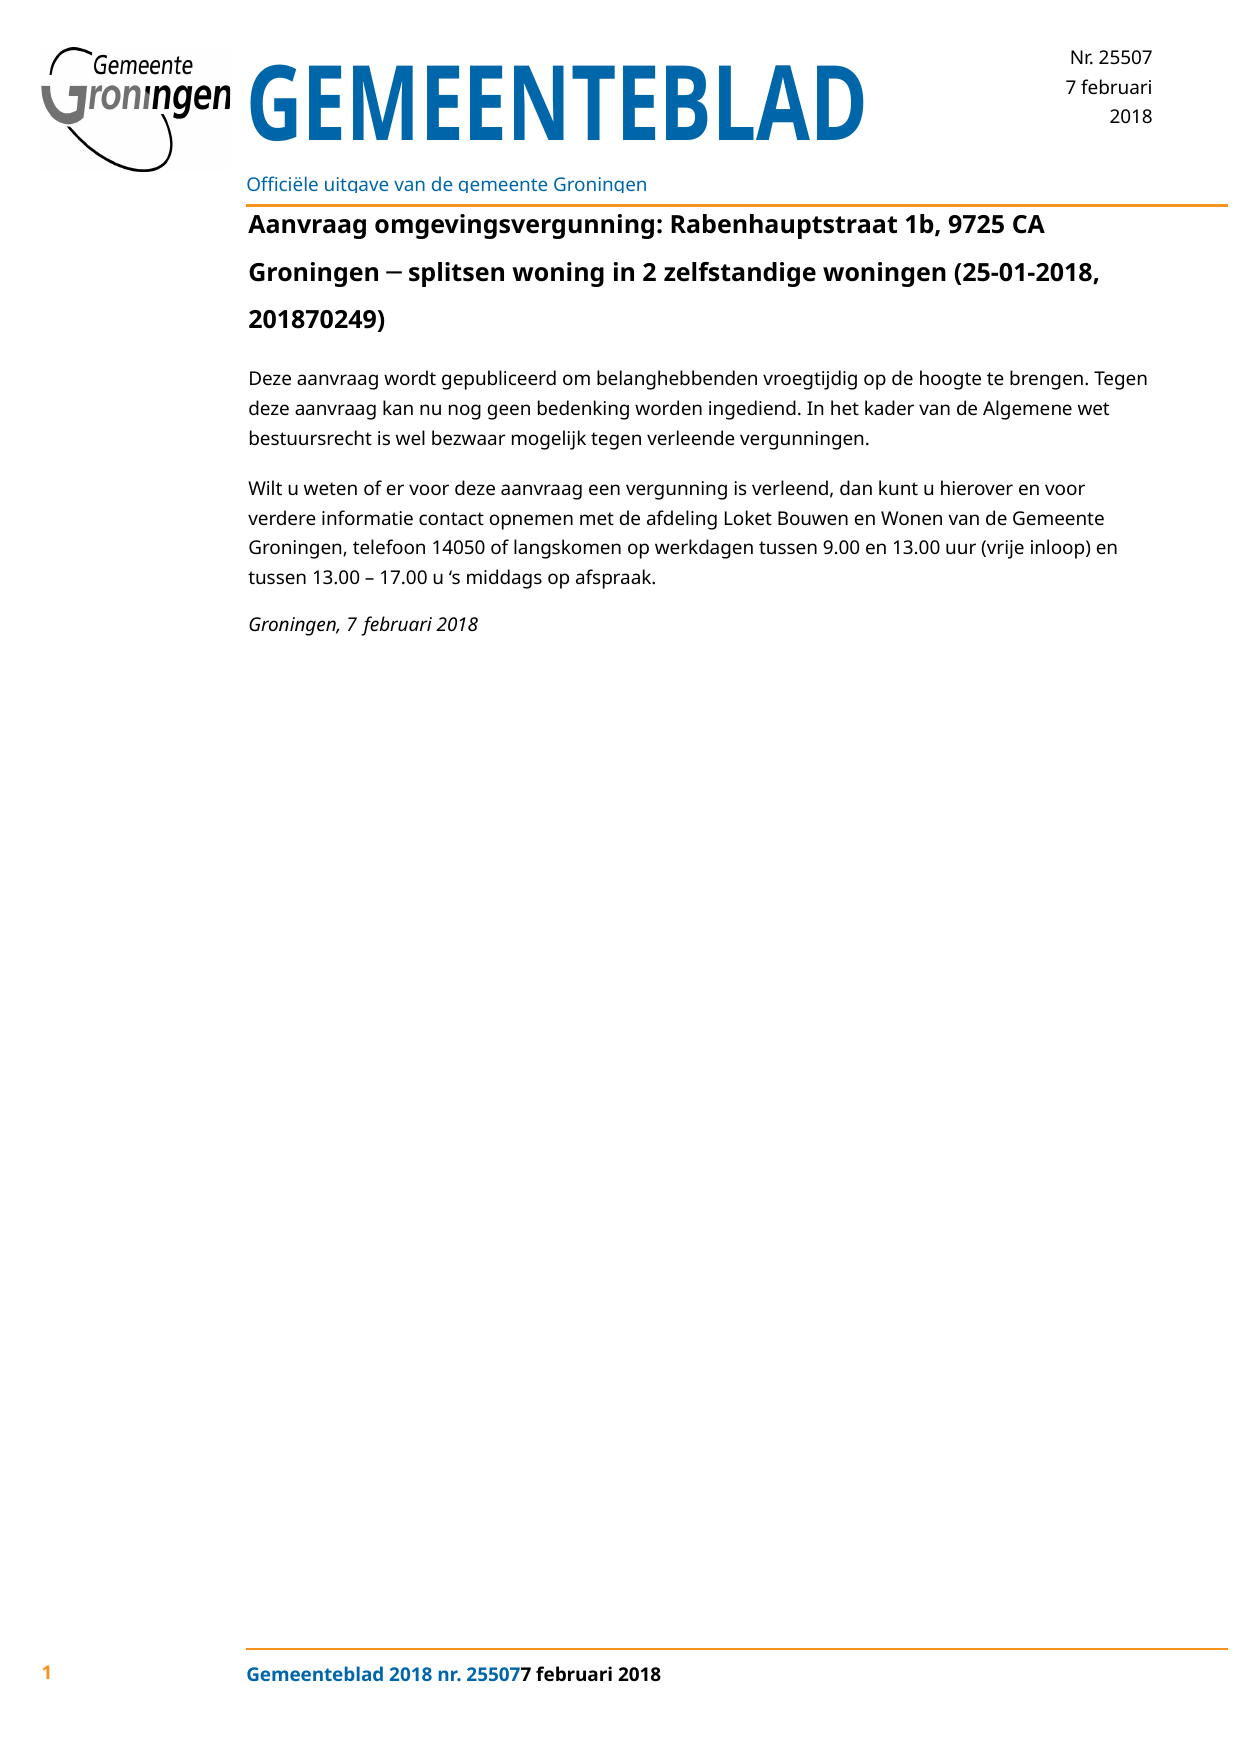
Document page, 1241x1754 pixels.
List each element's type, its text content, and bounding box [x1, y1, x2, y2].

text Deze aanvraag wordt gepubliceerd om belanghebbenden vroegtijdig op de hoogte te brengen. Tegen deze aanvraag kan nu nog geen bedenking worden ingediend. In het kader van de Algemene wet bestuursrecht is wel bezwaar mogelijk tegen verleende vergunningen. [248, 366, 1152, 450]
picture [41, 47, 231, 172]
text Aanvraag omgevingsvergunning: Rabenhauptstraat 1b, 9725 CA Groningen ─ splitsen woning in 2 zelfstandige woningen (25-01-2018, 201870249) [248, 207, 1152, 336]
text Groningen, 7 februari 2018 [248, 612, 1152, 637]
text Wilt u weten of er voor deze aanvraag een vergunning is verleend, dan kunt u hierover en voor verdere informatie contact opnemen met de afdeling Loket Bouwen en Wonen van de Gemeente Groningen, telefoon 14050 of langskomen op werkdagen tussen 9.00 en 13.00 uur (vrije inloop) en tussen 13.00 – 17.00 u ‘s middags op afspraak. [248, 475, 1152, 589]
